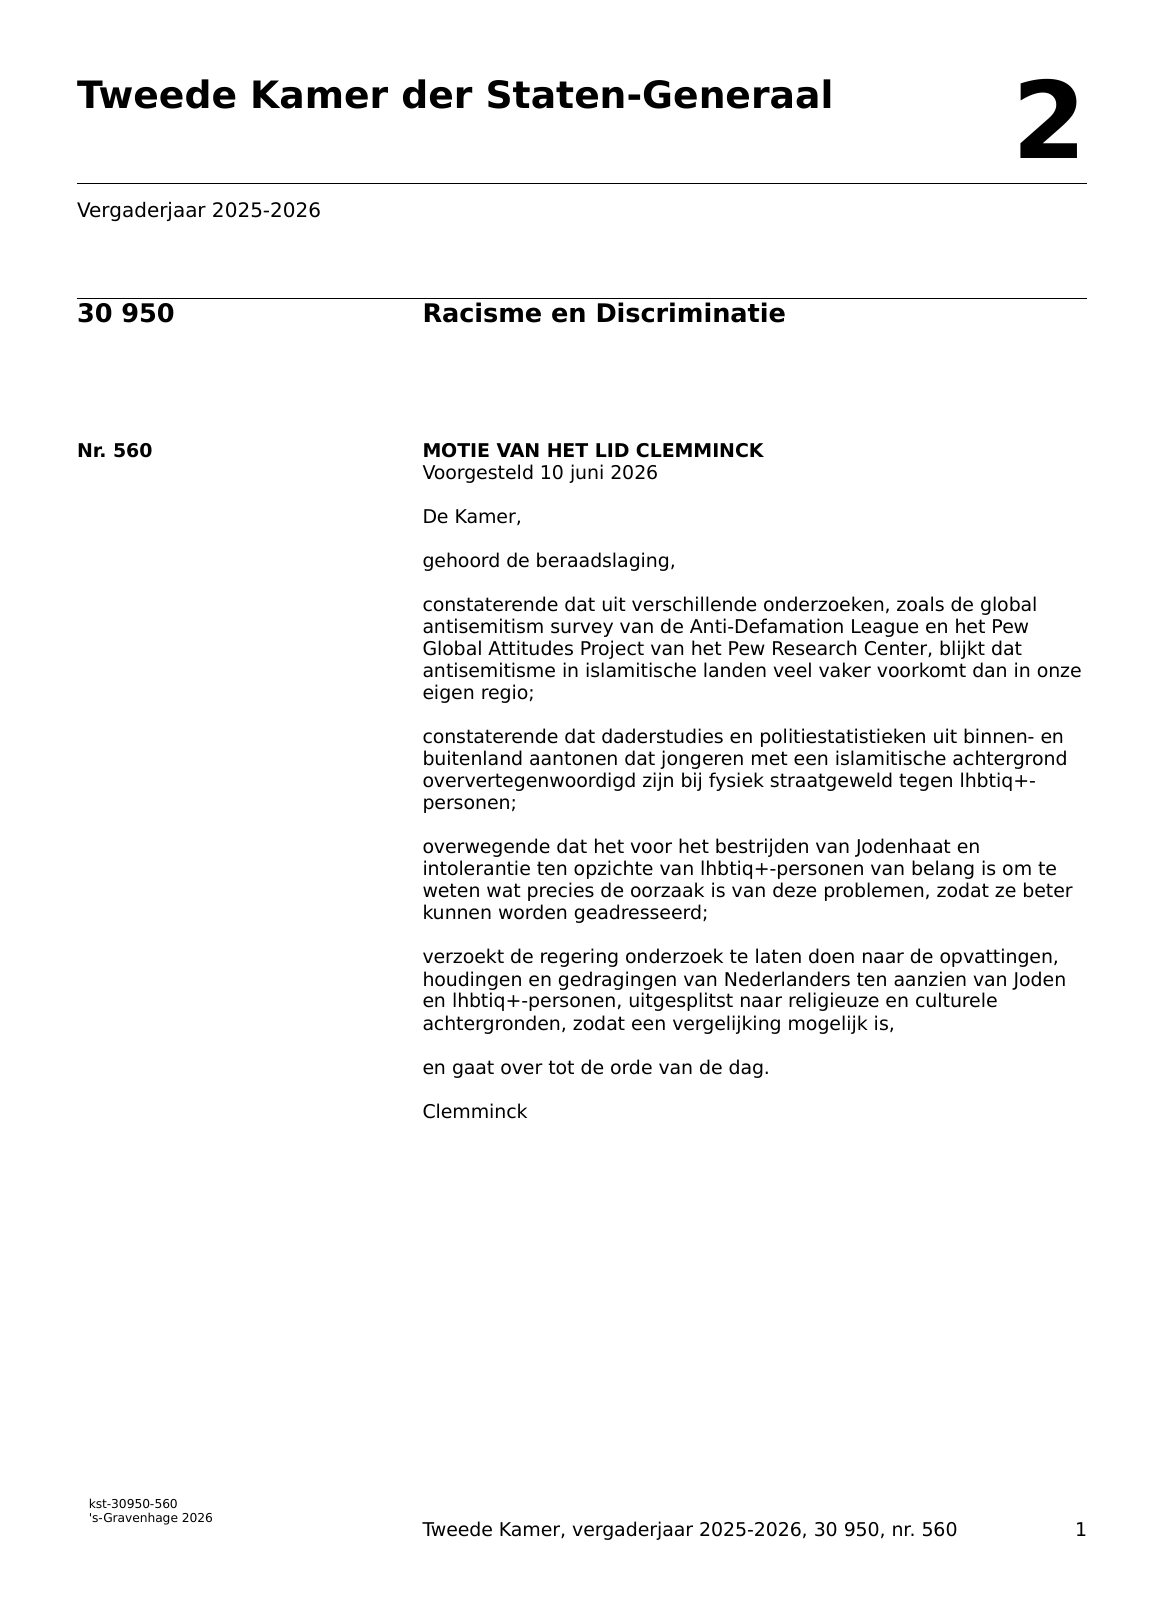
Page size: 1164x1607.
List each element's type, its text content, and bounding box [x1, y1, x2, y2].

text verzoekt de regering onderzoek te laten doen naar de opvattingen, houdingen en gedragingen van Nederlanders ten aanzien van Joden en lhbtiq+-personen, uitgesplitst naar religieuze en culturele achtergronden, zodat een vergelijking mogelijk is, [422, 946, 1087, 1034]
text Clemminck [422, 1101, 1087, 1123]
text en gaat over tot de orde van de dag. [422, 1057, 1087, 1078]
text gehoord de beraadslaging, [422, 550, 1087, 572]
text De Kamer, [422, 506, 1087, 528]
text Voorgesteld 10 juni 2026 [422, 462, 1087, 484]
text kst-30950-560 [88, 1497, 323, 1511]
subtitle 30 950 Racisme en Discriminatie [77, 299, 1087, 329]
text overwegende dat het voor het bestrijden van Jodenhaat en intolerantie ten opzichte van lhbtiq+-personen van belang is om te weten wat precies de oorzaak is van deze problemen, zodat ze beter kunnen worden geadresseerd; [422, 836, 1087, 924]
subtitle Nr. 560 MOTIE VAN HET LID CLEMMINCK [77, 440, 1087, 462]
text constaterende dat uit verschillende onderzoeken, zoals de global antisemitism survey van de Anti-Defamation League en het Pew Global Attitudes Project van het Pew Research Center, blijkt dat antisemitisme in islamitische landen veel vaker voorkomt dan in onze eigen regio; [422, 594, 1087, 704]
text 's-Gravenhage 2026 [88, 1511, 323, 1525]
table_header 2 [886, 59, 1087, 183]
text constaterende dat daderstudies en politiestatistieken uit binnen- en buitenland aantonen dat jongeren met een islamitische achtergrond oververtegenwoordigd zijn bij fysiek straatgeweld tegen lhbtiq+-personen; [422, 726, 1087, 814]
table_cell Vergaderjaar 2025-2026 [77, 184, 1087, 298]
table_header Tweede Kamer der Staten-Generaal [77, 59, 886, 183]
